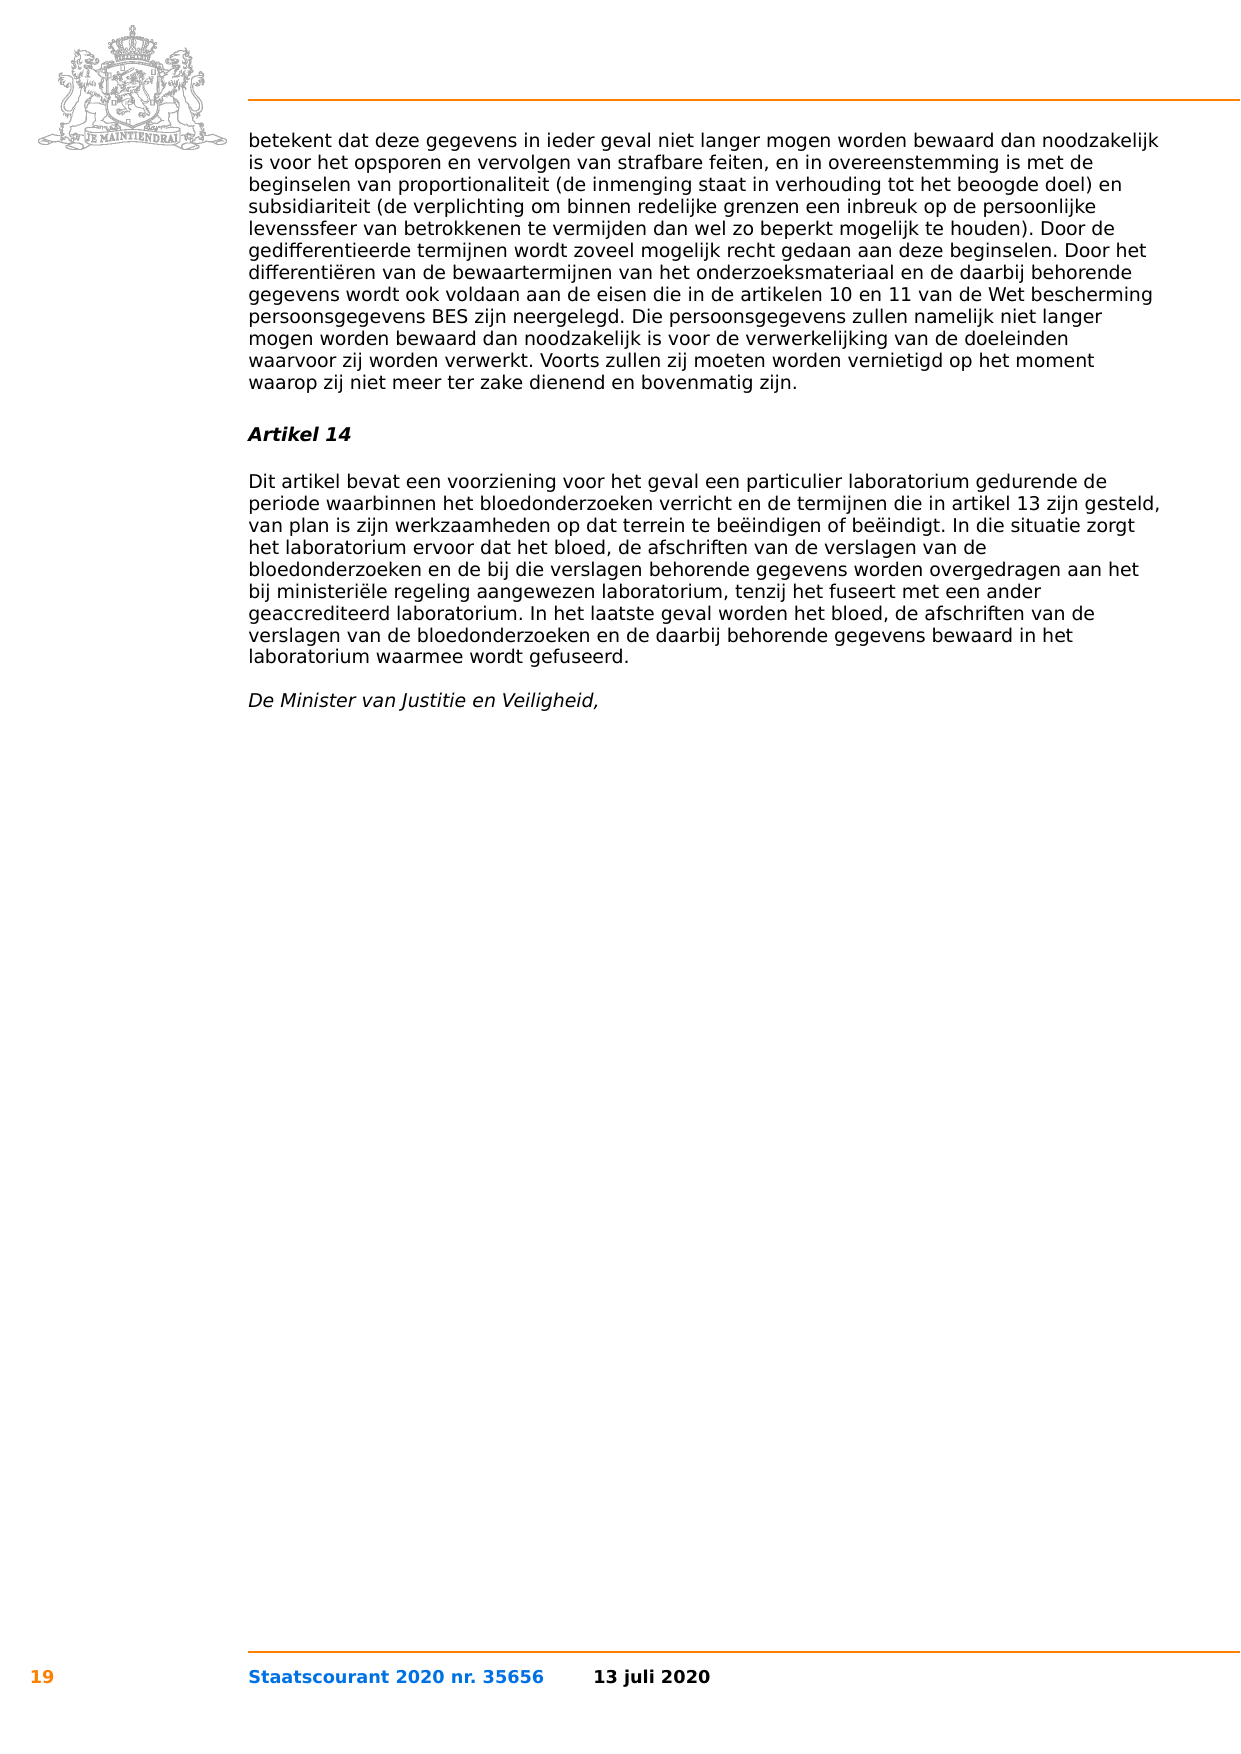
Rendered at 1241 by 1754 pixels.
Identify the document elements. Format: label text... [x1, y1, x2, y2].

text betekent dat deze gegevens in ieder geval niet langer mogen worden bewaard dan noodzakelijk is voor het opsporen en vervolgen van strafbare feiten, en in overeenstemming is met de beginselen van proportionaliteit (de inmenging staat in verhouding tot het beoogde doel) en subsidiariteit (de verplichting om binnen redelijke grenzen een inbreuk op de persoonlijke levenssfeer van betrokkenen te vermijden dan wel zo beperkt mogelijk te houden). Door de gedifferentieerde termijnen wordt zoveel mogelijk recht gedaan aan deze beginselen. Door het differentiëren van de bewaartermijnen van het onderzoeksmateriaal en de daarbij behorende gegevens wordt ook voldaan aan de eisen die in de artikelen 10 en 11 van de Wet bescherming persoonsgegevens BES zijn neergelegd. Die persoonsgegevens zullen namelijk niet langer mogen worden bewaard dan noodzakelijk is voor de verwerkelijking van de doeleinden waarvoor zij worden verwerkt. Voorts zullen zij moeten worden vernietigd op het moment waarop zij niet meer ter zake dienend en bovenmatig zijn. [248, 130, 1163, 394]
subtitle Artikel 14 [248, 424, 1163, 446]
text Dit artikel bevat een voorziening voor het geval een particulier laboratorium gedurende de periode waarbinnen het bloedonderzoeken verricht en de termijnen die in artikel 13 zijn gesteld, van plan is zijn werkzaamheden op dat terrein te beëindigen of beëindigt. In die situatie zorgt het laboratorium ervoor dat het bloed, de afschriften van de verslagen van de bloedonderzoeken en de bij die verslagen behorende gegevens worden overgedragen aan het bij ministeriële regeling aangewezen laboratorium, tenzij het fuseert met een ander geaccrediteerd laboratorium. In het laatste geval worden het bloed, de afschriften van de verslagen van de bloedonderzoeken en de daarbij behorende gegevens bewaard in het laboratorium waarmee wordt gefuseerd. [248, 471, 1163, 668]
picture [38, 25, 227, 150]
text De Minister van Justitie en Veiligheid, [248, 690, 1163, 712]
